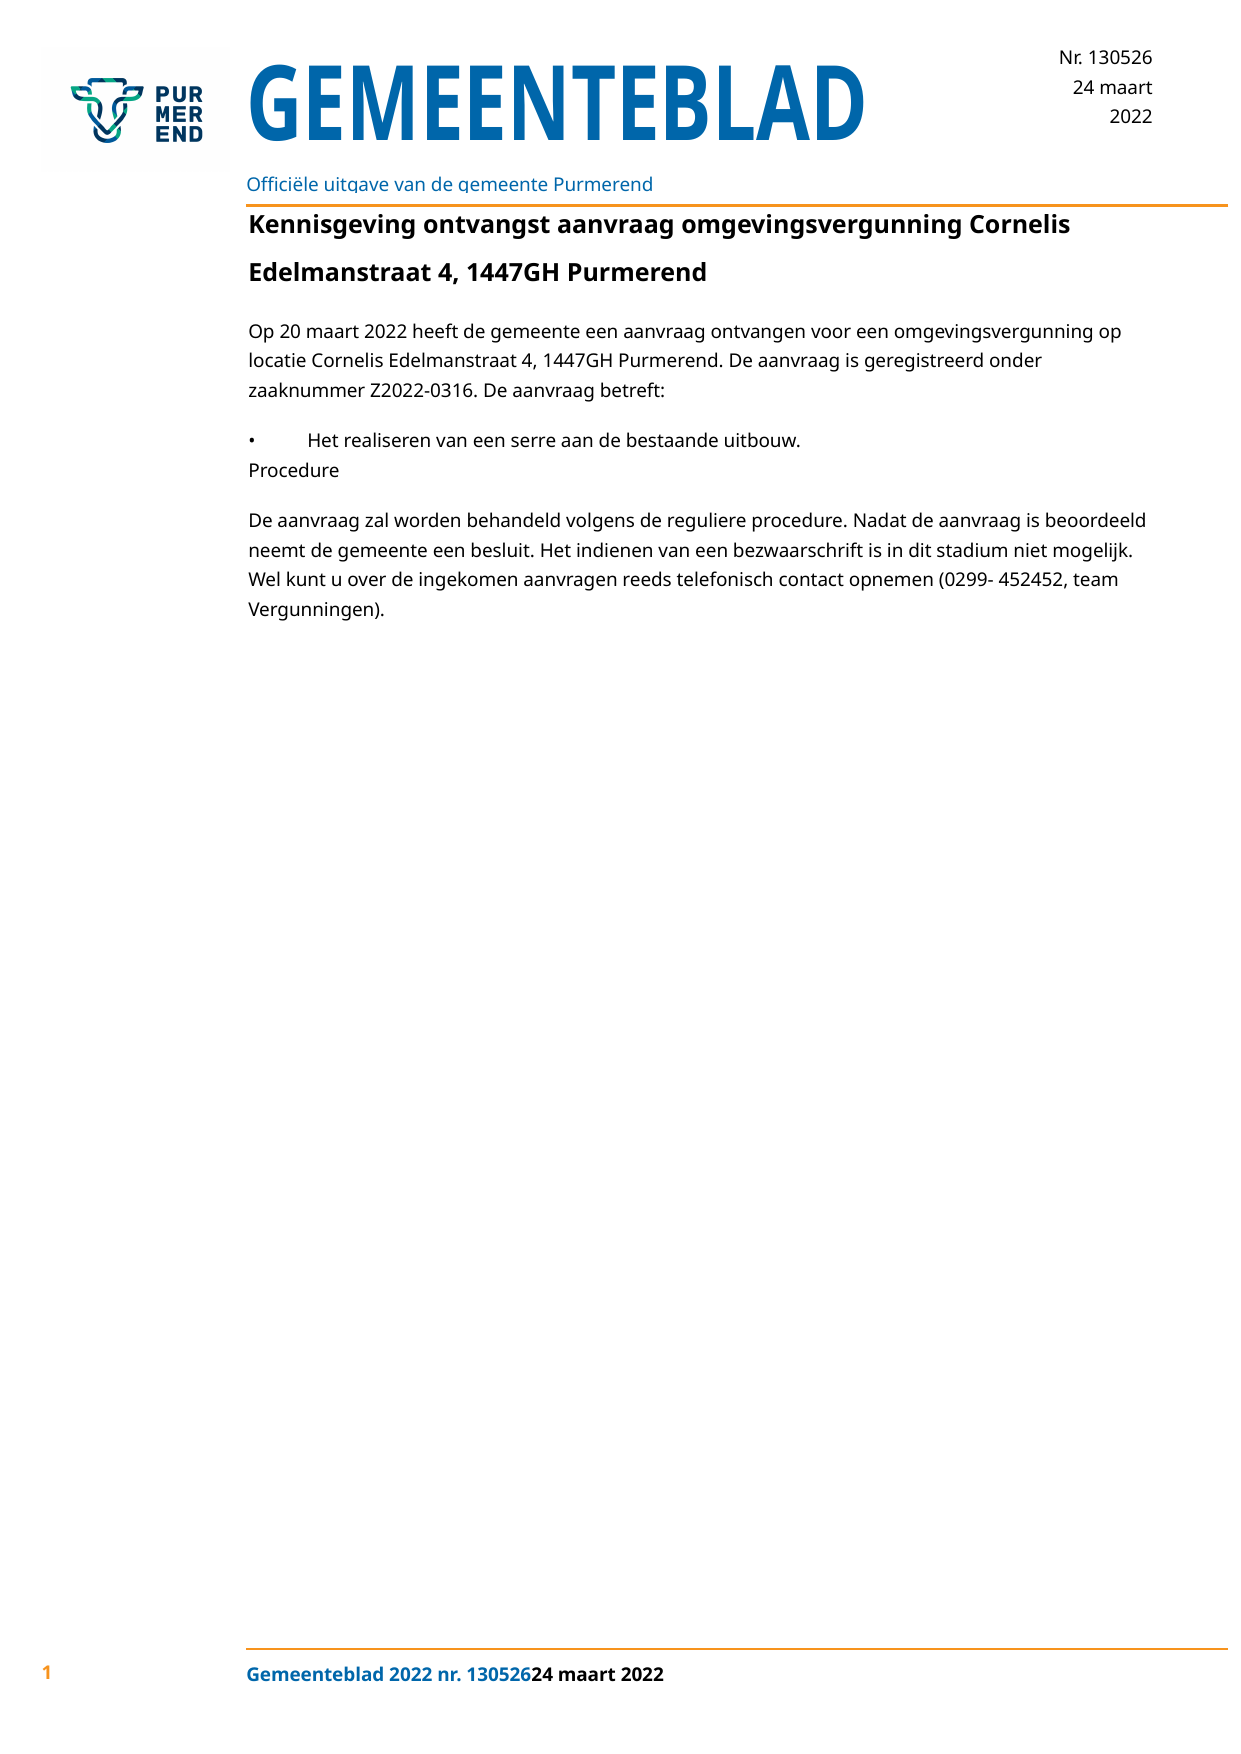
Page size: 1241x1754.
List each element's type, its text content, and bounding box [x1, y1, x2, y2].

list Het realiseren van een serre aan de bestaande uitbouw. [248, 427, 1152, 453]
picture [41, 47, 231, 172]
text Kennisgeving ontvangst aanvraag omgevingsvergunning Cornelis Edelmanstraat 4, 1447GH Purmerend [248, 207, 1152, 288]
text Procedure [248, 457, 1152, 483]
text Op 20 maart 2022 heeft de gemeente een aanvraag ontvangen voor een omgevingsvergunning op locatie Cornelis Edelmanstraat 4, 1447GH Purmerend. De aanvraag is geregistreerd onder zaaknummer Z2022-0316. De aanvraag betreft: [248, 318, 1152, 403]
text De aanvraag zal worden behandeld volgens de reguliere procedure. Nadat de aanvraag is beoordeeld neemt de gemeente een besluit. Het indienen van een bezwaarschrift is in dit stadium niet mogelijk. Wel kunt u over de ingekomen aanvragen reeds telefonisch contact opnemen (0299- 452452, team Vergunningen). [248, 507, 1152, 622]
